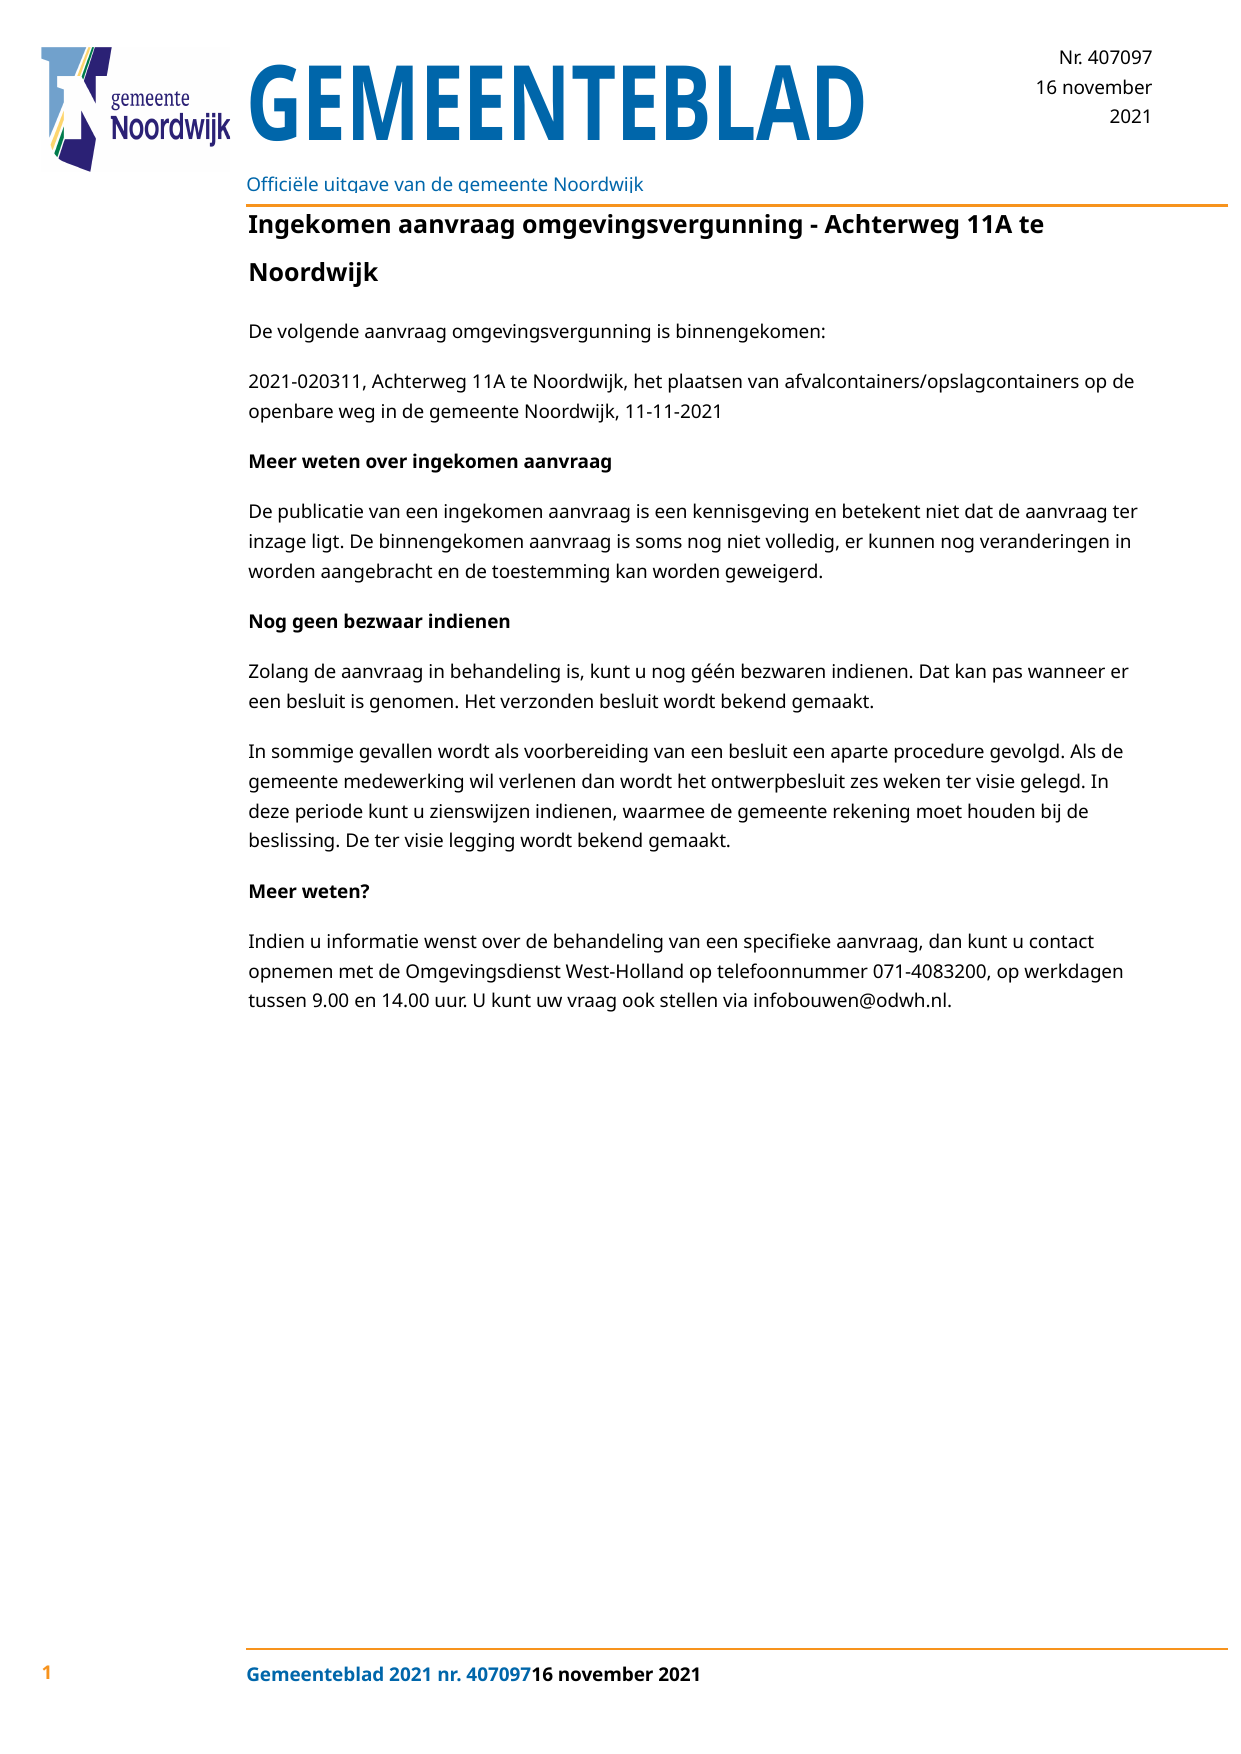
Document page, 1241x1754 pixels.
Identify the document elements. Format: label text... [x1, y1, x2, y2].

picture [41, 47, 231, 172]
text Meer weten over ingekomen aanvraag [248, 448, 1152, 474]
text Meer weten? [248, 878, 1152, 904]
text Ingekomen aanvraag omgevingsvergunning - Achterweg 11A te Noordwijk [248, 207, 1152, 288]
text Indien u informatie wenst over de behandeling van een specifieke aanvraag, dan kunt u contact opnemen met de Omgevingsdienst West-Holland op telefoonnummer 071-4083200, op werkdagen tussen 9.00 en 14.00 uur. U kunt uw vraag ook stellen via infobouwen@odwh.nl. [248, 928, 1152, 1013]
text De volgende aanvraag omgevingsvergunning is binnengekomen: [248, 318, 1152, 344]
text Nog geen bezwaar indienen [248, 608, 1152, 634]
text 2021-020311, Achterweg 11A te Noordwijk, het plaatsen van afvalcontainers/opslagcontainers op de openbare weg in de gemeente Noordwijk, 11-11-2021 [248, 368, 1152, 424]
text In sommige gevallen wordt als voorbereiding van een besluit een aparte procedure gevolgd. Als de gemeente medewerking wil verlenen dan wordt het ontwerpbesluit zes weken ter visie gelegd. In deze periode kunt u zienswijzen indienen, waarmee de gemeente rekening moet houden bij de beslissing. De ter visie legging wordt bekend gemaakt. [248, 739, 1152, 853]
text De publicatie van een ingekomen aanvraag is een kennisgeving en betekent niet dat de aanvraag ter inzage ligt. De binnengekomen aanvraag is soms nog niet volledig, er kunnen nog veranderingen in worden aangebracht en de toestemming kan worden geweigerd. [248, 499, 1152, 584]
text Zolang de aanvraag in behandeling is, kunt u nog géén bezwaren indienen. Dat kan pas wanneer er een besluit is genomen. Het verzonden besluit wordt bekend gemaakt. [248, 659, 1152, 714]
